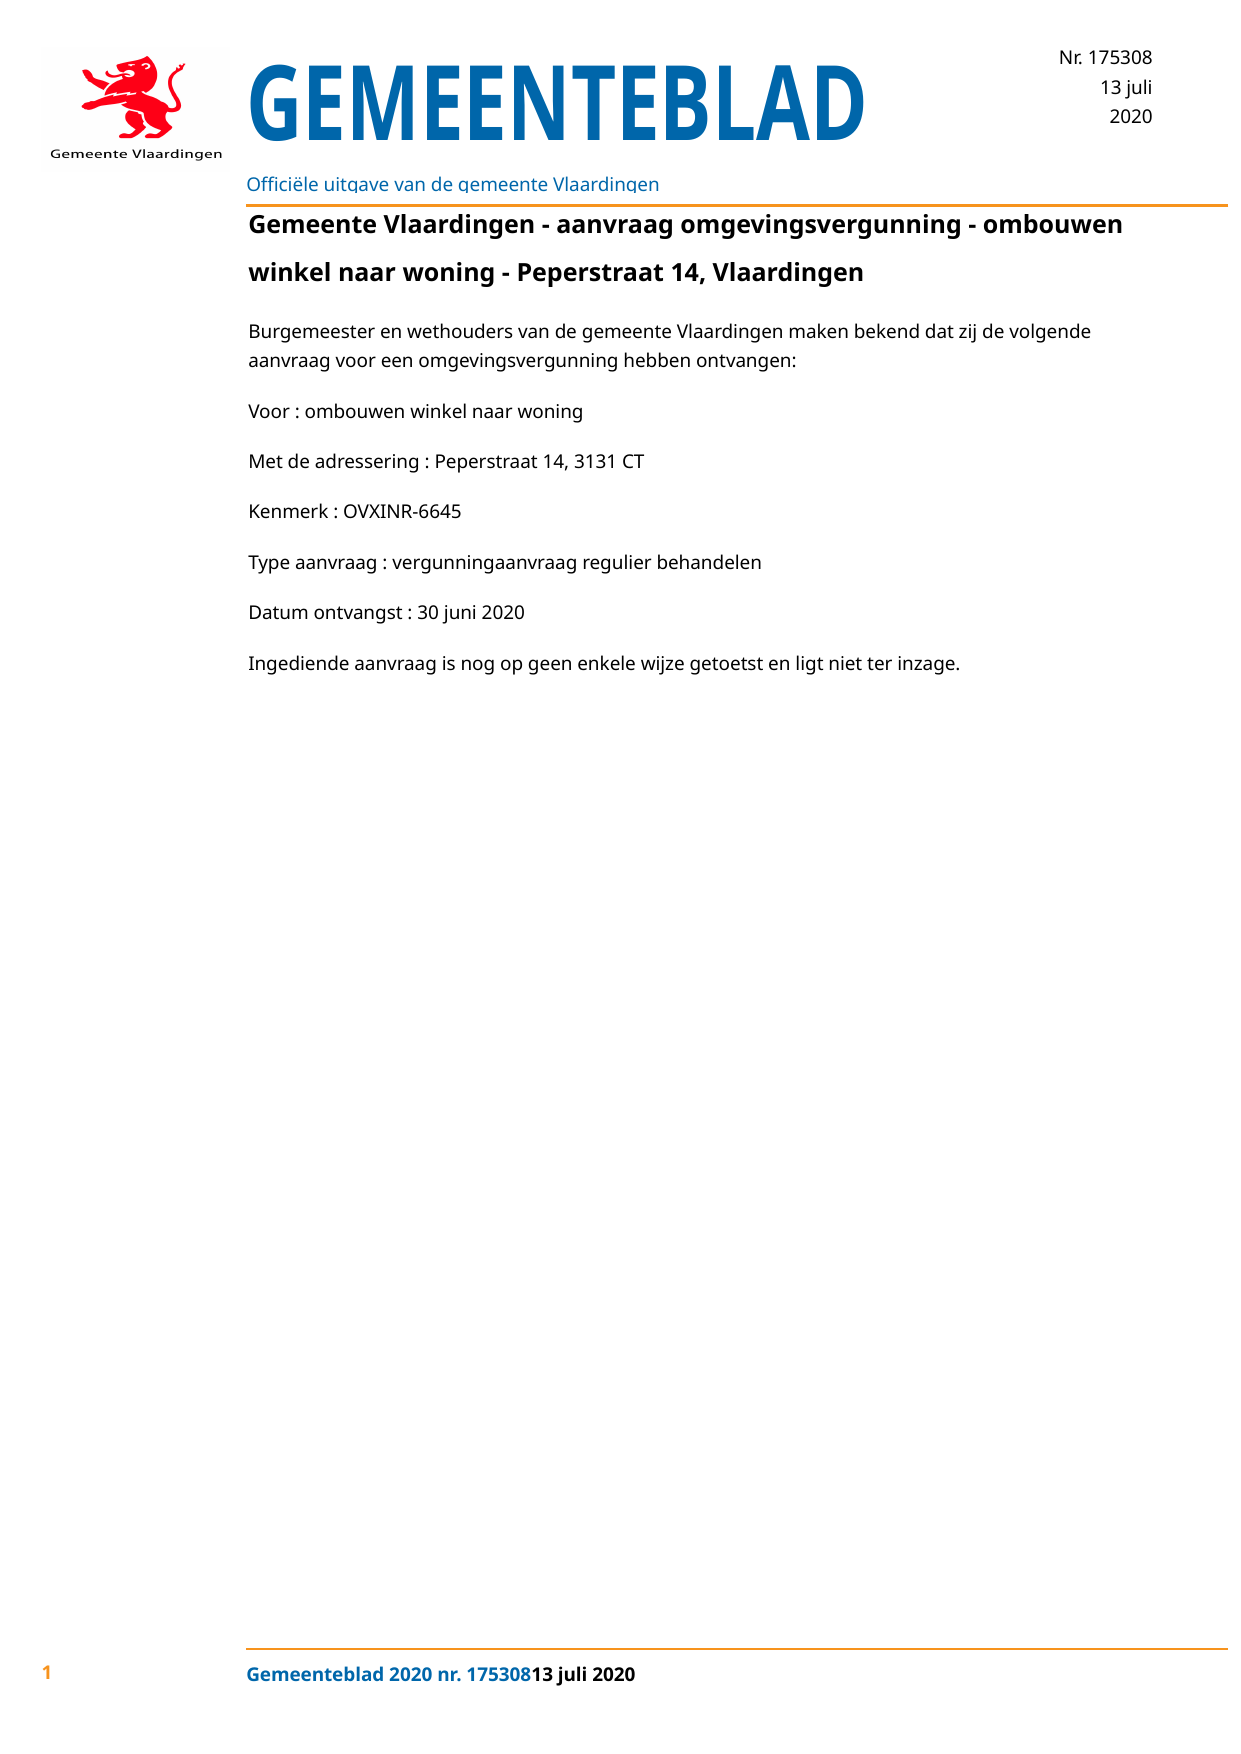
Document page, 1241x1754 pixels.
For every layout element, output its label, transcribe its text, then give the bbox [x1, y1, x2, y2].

text Datum ontvangst : 30 juni 2020 [248, 599, 1152, 625]
text Met de adressering : Peperstraat 14, 3131 CT [248, 448, 1152, 474]
text Voor : ombouwen winkel naar woning [248, 398, 1152, 424]
picture [41, 47, 231, 172]
text Gemeente Vlaardingen - aanvraag omgevingsvergunning - ombouwen winkel naar woning - Peperstraat 14, Vlaardingen [248, 207, 1152, 288]
text Ingediende aanvraag is nog op geen enkele wijze getoetst en ligt niet ter inzage. [248, 650, 1152, 676]
text Burgemeester en wethouders van de gemeente Vlaardingen maken bekend dat zij de volgende aanvraag voor een omgevingsvergunning hebben ontvangen: [248, 318, 1152, 373]
text Type aanvraag : vergunningaanvraag regulier behandelen [248, 549, 1152, 575]
text Kenmerk : OVXINR-6645 [248, 499, 1152, 524]
